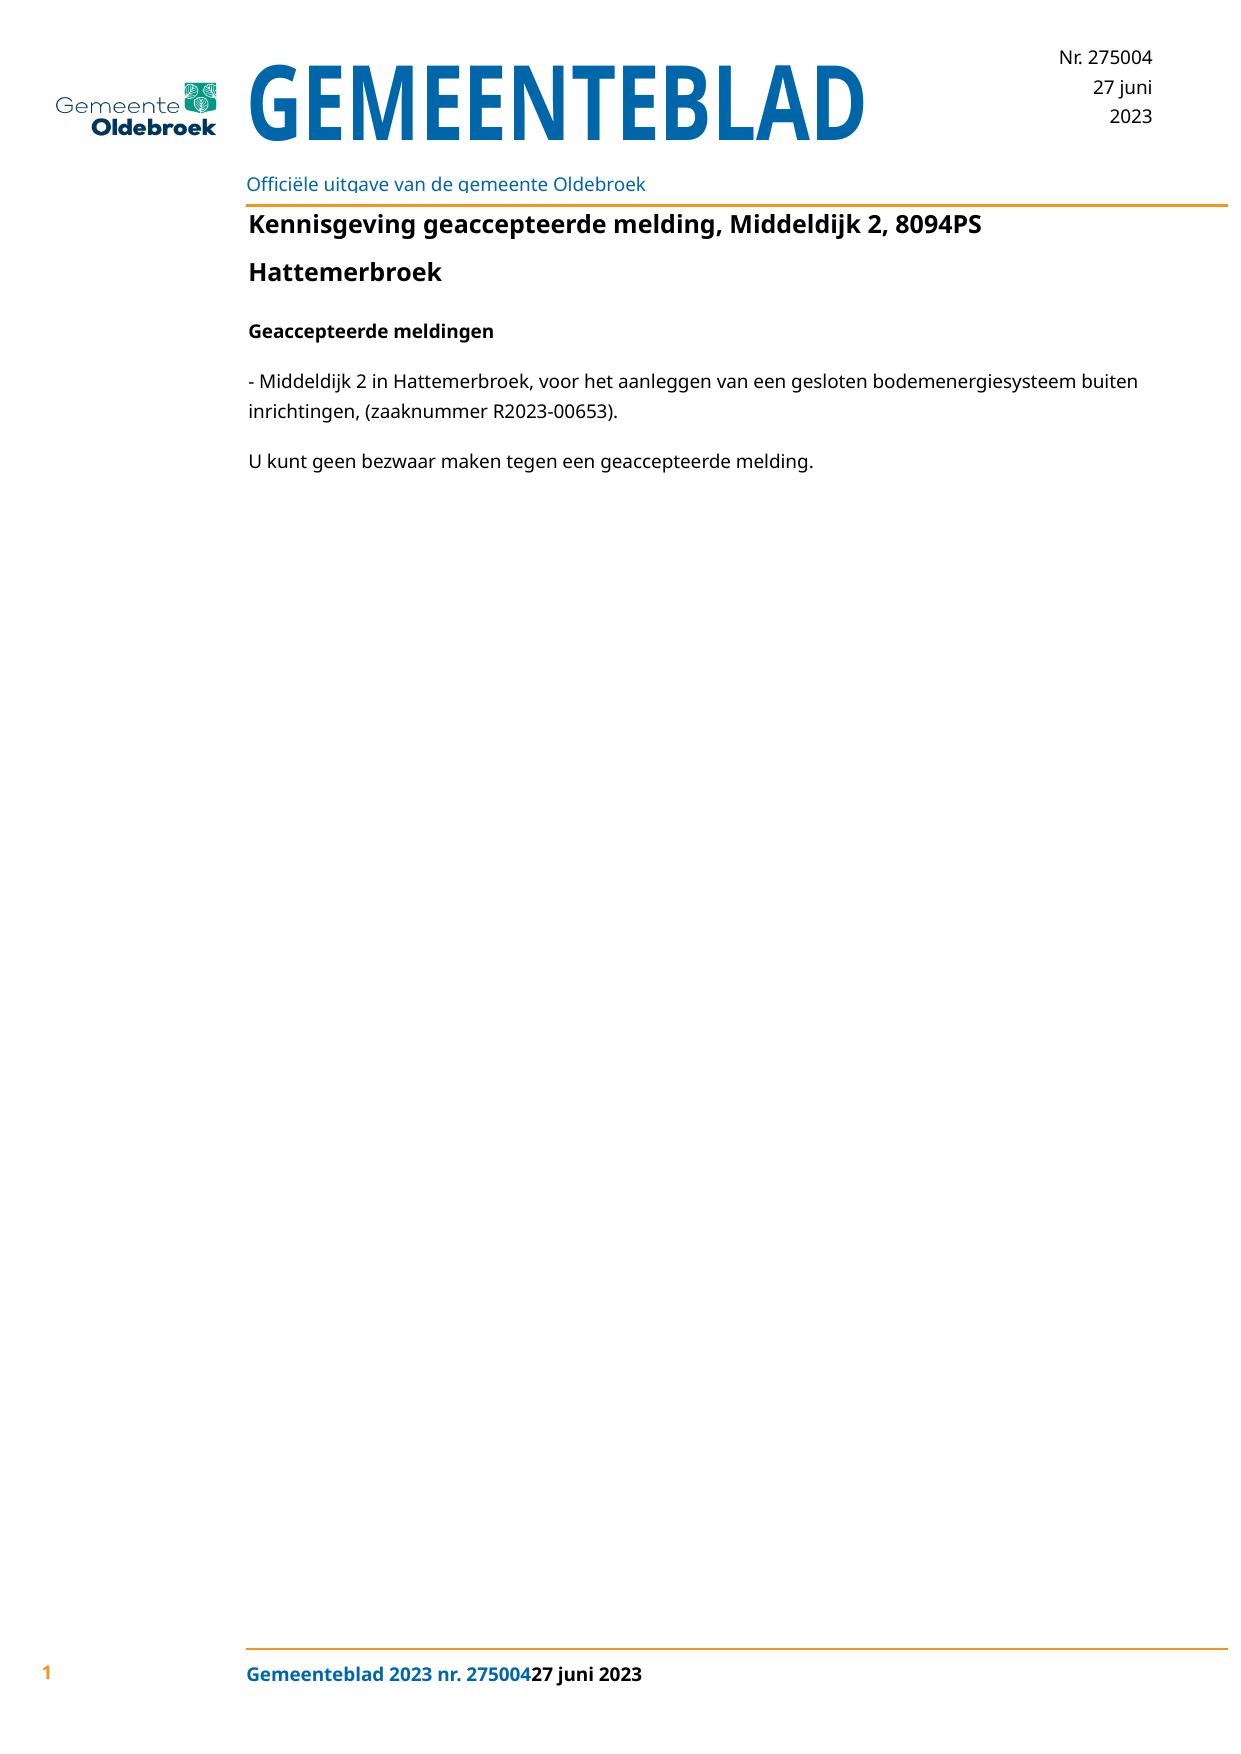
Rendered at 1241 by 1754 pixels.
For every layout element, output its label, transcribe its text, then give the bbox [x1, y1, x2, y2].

text - Middeldijk 2 in Hattemerbroek, voor het aanleggen van een gesloten bodemenergiesysteem buiten inrichtingen, (zaaknummer R2023-00653). [248, 368, 1152, 424]
text Geaccepteerde meldingen [248, 318, 1152, 344]
text Kennisgeving geaccepteerde melding, Middeldijk 2, 8094PS Hattemerbroek [248, 207, 1152, 288]
picture [41, 47, 231, 172]
text U kunt geen bezwaar maken tegen een geaccepteerde melding. [248, 448, 1152, 474]
